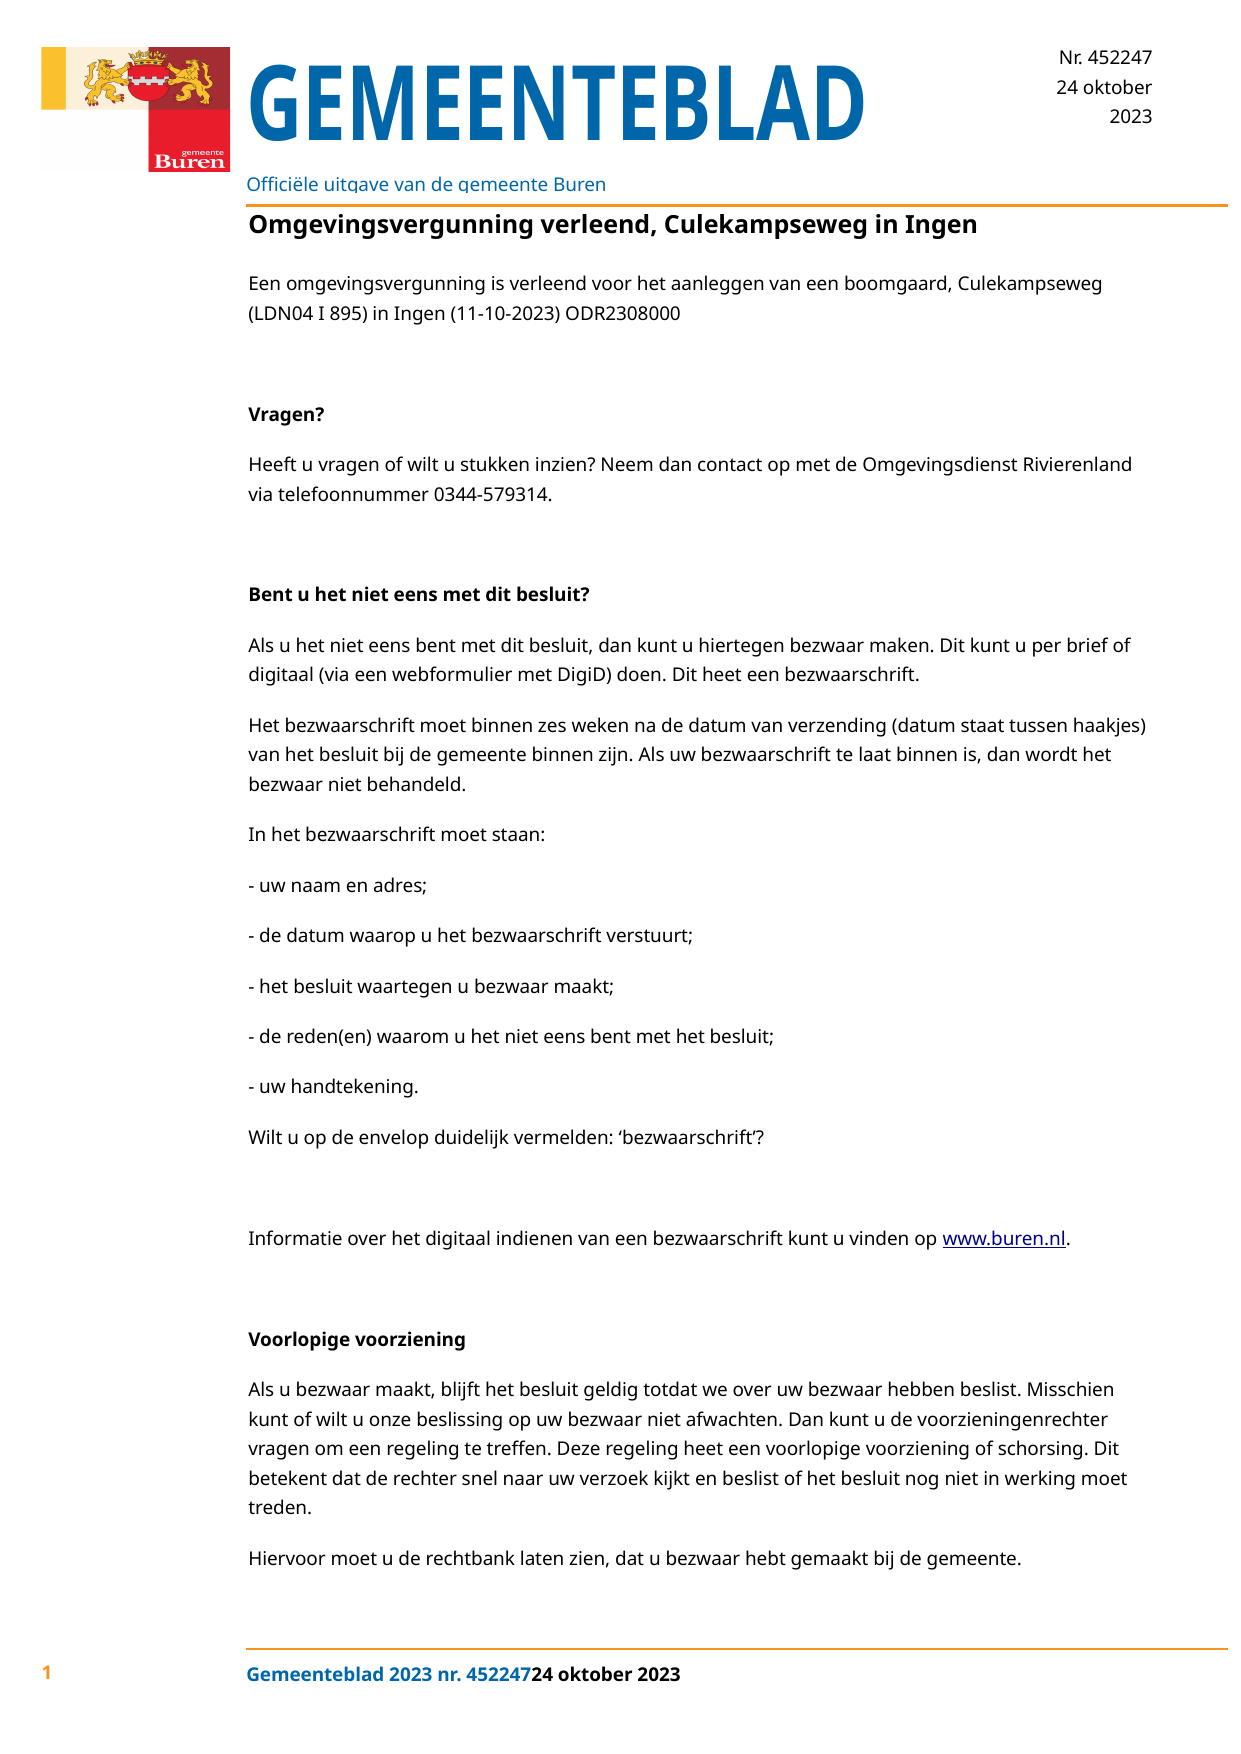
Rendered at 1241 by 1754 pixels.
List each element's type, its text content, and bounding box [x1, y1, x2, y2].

text In het bezwaarschrift moet staan: [248, 822, 1152, 847]
picture [41, 47, 231, 172]
text - het besluit waartegen u bezwaar maakt; [248, 973, 1152, 998]
text Voorlopige voorziening [248, 1326, 1152, 1351]
text Het bezwaarschrift moet binnen zes weken na de datum van verzending (datum staat tussen haakjes) van het besluit bij de gemeente binnen zijn. Als uw bezwaarschrift te laat binnen is, dan wordt het bezwaar niet behandeld. [248, 712, 1152, 797]
text Heeft u vragen of wilt u stukken inzien? Neem dan contact op met de Omgevingsdienst Rivierenland via telefoonnummer 0344-579314. [248, 451, 1152, 506]
text - uw handtekening. [248, 1074, 1152, 1099]
text Wilt u op de envelop duidelijk vermelden: ‘bezwaarschrift’? [248, 1124, 1152, 1150]
text Een omgevingsvergunning is verleend voor het aanleggen van een boomgaard, Culekampseweg (LDN04 I 895) in Ingen (11-10-2023) ODR2308000 [248, 270, 1152, 326]
text Omgevingsvergunning verleend, Culekampseweg in Ingen [248, 207, 1152, 241]
text - uw naam en adres; [248, 872, 1152, 898]
text Hiervoor moet u de rechtbank laten zien, dat u bezwaar hebt gemaakt bij de gemeente. [248, 1545, 1152, 1571]
text - de datum waarop u het bezwaarschrift verstuurt; [248, 922, 1152, 948]
text Bent u het niet eens met dit besluit? [248, 582, 1152, 607]
text Informatie over het digitaal indienen van een bezwaarschrift kunt u vinden op www.buren.nl. [248, 1225, 1152, 1251]
text Als u het niet eens bent met dit besluit, dan kunt u hiertegen bezwaar maken. Dit kunt u per brief of digitaal (via een webformulier met DigiD) doen. Dit heet een bezwaarschrift. [248, 632, 1152, 687]
text - de reden(en) waarom u het niet eens bent met het besluit; [248, 1023, 1152, 1049]
text Als u bezwaar maakt, blijft het besluit geldig totdat we over uw bezwaar hebben beslist. Misschien kunt of wilt u onze beslissing op uw bezwaar niet afwachten. Dan kunt u de voorzieningenrechter vragen om een regeling te treffen. Deze regeling heet een voorlopige voorziening of schorsing. Dit betekent dat de rechter snel naar uw verzoek kijkt en beslist of het besluit nog niet in werking moet treden. [248, 1376, 1152, 1520]
text Vragen? [248, 401, 1152, 426]
